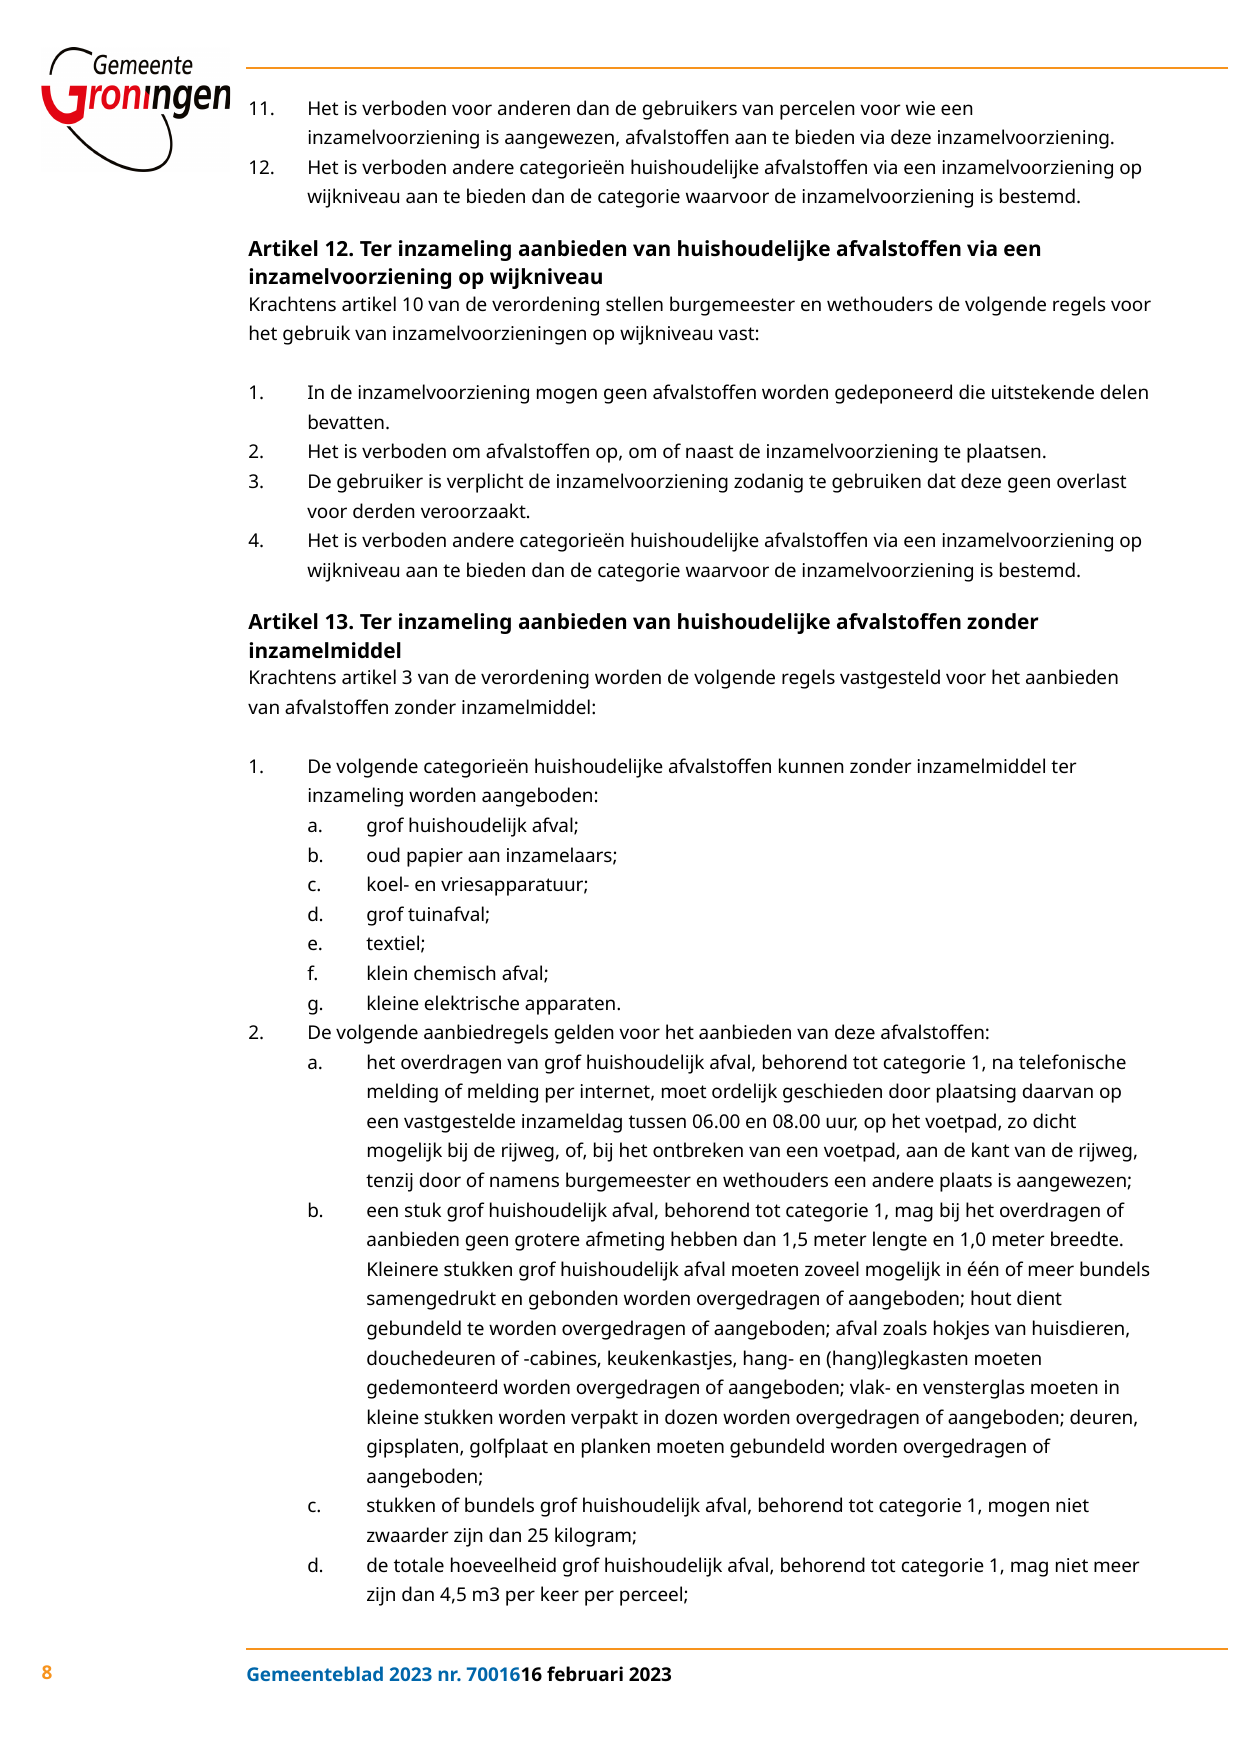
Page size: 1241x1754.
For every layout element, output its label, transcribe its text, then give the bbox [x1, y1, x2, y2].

list De volgende aanbiedregels gelden voor het aanbieden van deze afvalstoffen: [248, 1019, 1152, 1045]
list klein chemisch afval; [307, 960, 1152, 986]
list Het is verboden voor anderen dan de gebruikers van percelen voor wie een inzamelvoorziening is aangewezen, afvalstoffen aan te bieden via deze inzamelvoorziening. [248, 95, 1152, 150]
list Het is verboden om afvalstoffen op, om of naast de inzamelvoorziening te plaatsen. [248, 439, 1152, 464]
list oud papier aan inzamelaars; [307, 842, 1152, 868]
list een stuk grof huishoudelijk afval, behorend tot categorie 1, mag bij het overdragen of aanbieden geen grotere afmeting hebben dan 1,5 meter lengte en 1,0 meter breedte. Kleinere stukken grof huishoudelijk afval moeten zoveel mogelijk in één of meer bundels samengedrukt en gebonden worden overgedragen of aangeboden; hout dient gebundeld te worden overgedragen of aangeboden; afval zoals hokjes van huisdieren, douchedeuren of -cabines, keukenkastjes, hang- en (hang)legkasten moeten gedemonteerd worden overgedragen of aangeboden; vlak- en vensterglas moeten in kleine stukken worden verpakt in dozen worden overgedragen of aangeboden; deuren, gipsplaten, golfplaat en planken moeten gebundeld worden overgedragen of aangeboden; [307, 1197, 1152, 1489]
list grof tuinafval; [307, 901, 1152, 927]
text Artikel 12. Ter inzameling aanbieden van huishoudelijke afvalstoffen via een inzamelvoorziening op wijkniveau [248, 234, 1152, 291]
list het overdragen van grof huishoudelijk afval, behorend tot categorie 1, na telefonische melding of melding per internet, moet ordelijk geschieden door plaatsing daarvan op een vastgestelde inzameldag tussen 06.00 en 08.00 uur, op het voetpad, zo dicht mogelijk bij de rijweg, of, bij het ontbreken van een voetpad, aan de kant van de rijweg, tenzij door of namens burgemeester en wethouders een andere plaats is aangewezen; [307, 1049, 1152, 1193]
text Artikel 13. Ter inzameling aanbieden van huishoudelijke afvalstoffen zonder inzamelmiddel [248, 607, 1152, 664]
list De gebruiker is verplicht de inzamelvoorziening zodanig te gebruiken dat deze geen overlast voor derden veroorzaakt. [248, 468, 1152, 524]
text Krachtens artikel 3 van de verordening worden de volgende regels vastgesteld voor het aanbieden van afvalstoffen zonder inzamelmiddel: [248, 664, 1152, 720]
list de totale hoeveelheid grof huishoudelijk afval, behorend tot categorie 1, mag niet meer zijn dan 4,5 m3 per keer per perceel; [307, 1552, 1152, 1607]
picture [41, 47, 231, 172]
list In de inzamelvoorziening mogen geen afvalstoffen worden gedeponeerd die uitstekende delen bevatten. [248, 379, 1152, 435]
list grof huishoudelijk afval; [307, 812, 1152, 838]
list Het is verboden andere categorieën huishoudelijke afvalstoffen via een inzamelvoorziening op wijkniveau aan te bieden dan de categorie waarvoor de inzamelvoorziening is bestemd. [248, 527, 1152, 583]
list stukken of bundels grof huishoudelijk afval, behorend tot categorie 1, mogen niet zwaarder zijn dan 25 kilogram; [307, 1493, 1152, 1548]
list textiel; [307, 931, 1152, 956]
list kleine elektrische apparaten. [307, 990, 1152, 1016]
text Krachtens artikel 10 van de verordening stellen burgemeester en wethouders de volgende regels voor het gebruik van inzamelvoorzieningen op wijkniveau vast: [248, 291, 1152, 346]
list De volgende categorieën huishoudelijke afvalstoffen kunnen zonder inzamelmiddel ter inzameling worden aangeboden: [248, 753, 1152, 808]
list koel- en vriesapparatuur; [307, 871, 1152, 897]
list Het is verboden andere categorieën huishoudelijke afvalstoffen via een inzamelvoorziening op wijkniveau aan te bieden dan de categorie waarvoor de inzamelvoorziening is bestemd. [248, 154, 1152, 209]
